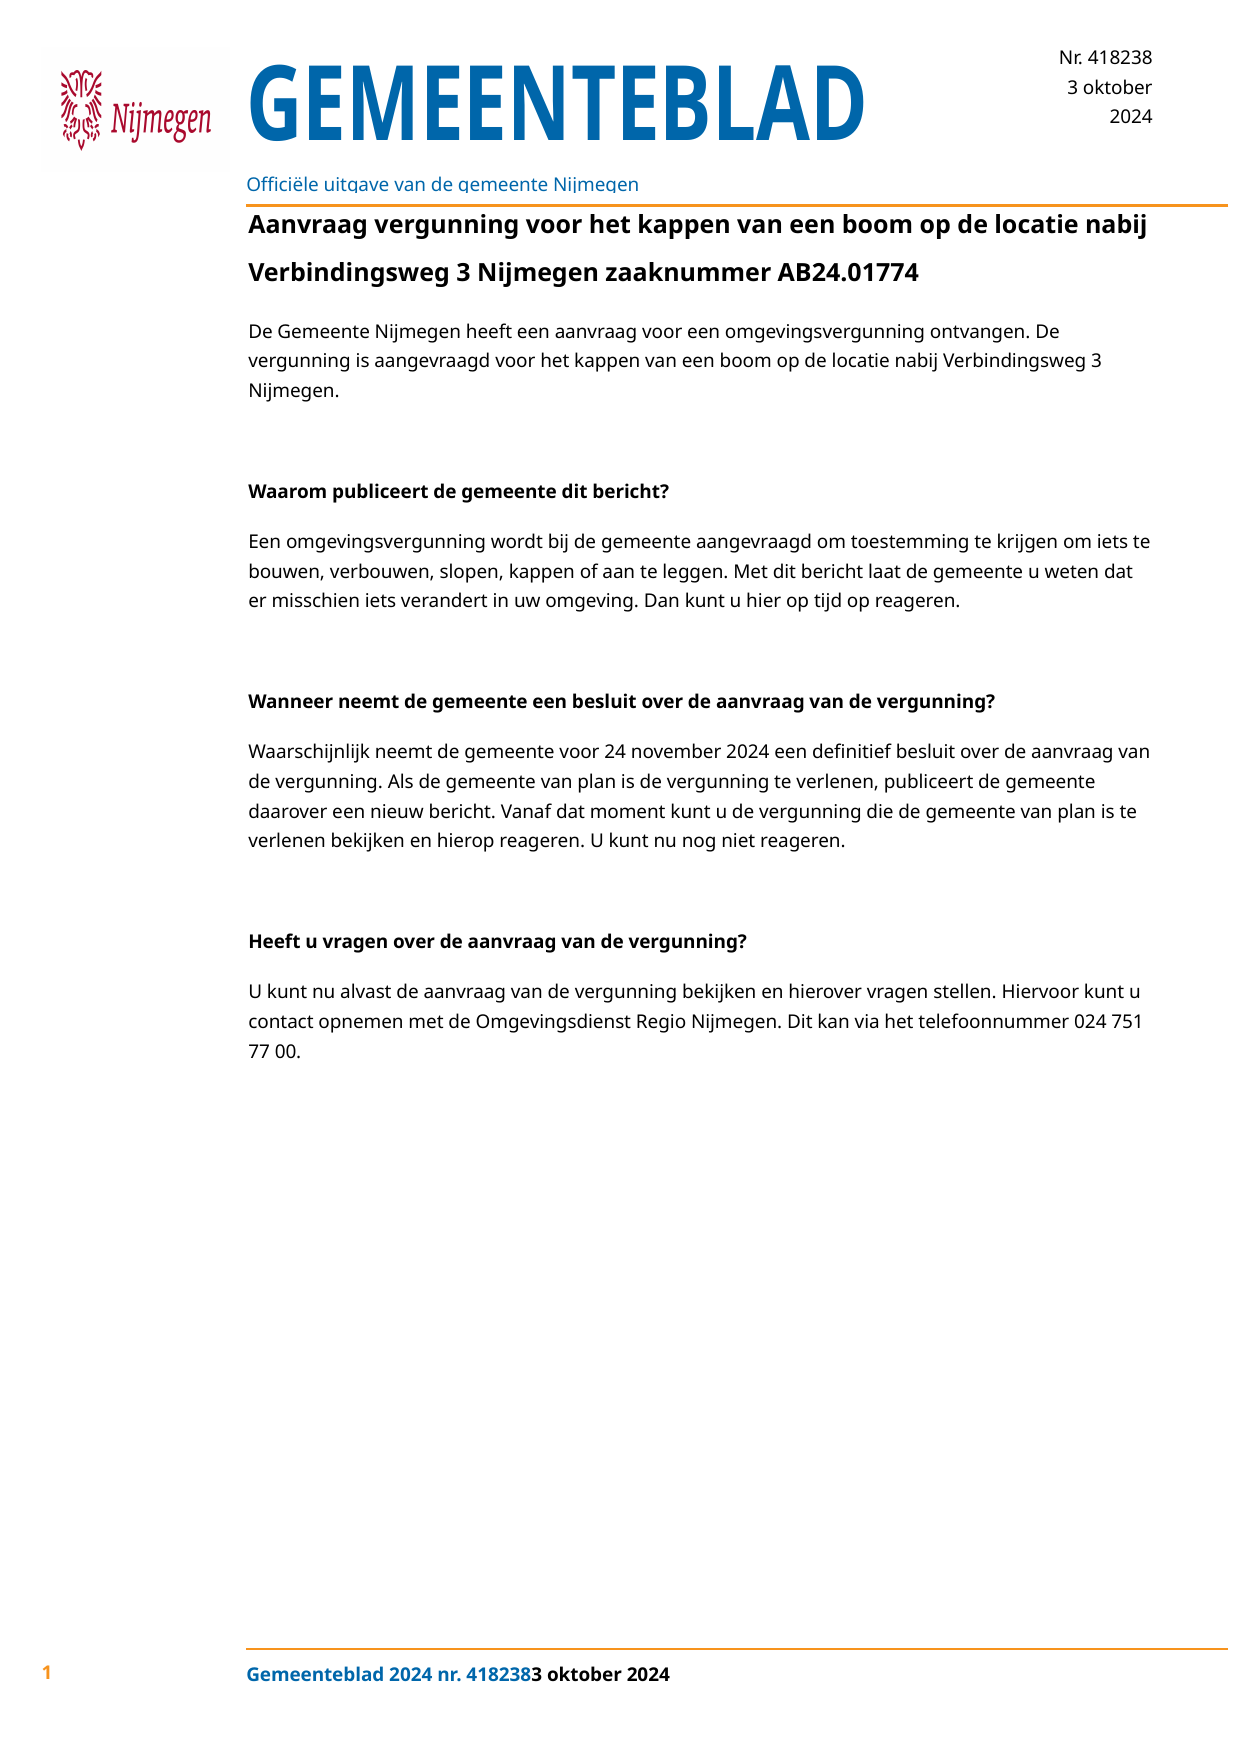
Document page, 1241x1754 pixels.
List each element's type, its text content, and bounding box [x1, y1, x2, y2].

text U kunt nu alvast de aanvraag van de vergunning bekijken en hierover vragen stellen. Hiervoor kunt u contact opnemen met de Omgevingsdienst Regio Nijmegen. Dit kan via het telefoonnummer 024 751 77 00. [248, 979, 1152, 1064]
text De Gemeente Nijmegen heeft een aanvraag voor een omgevingsvergunning ontvangen. De vergunning is aangevraagd voor het kappen van een boom op de locatie nabij Verbindingsweg 3 Nijmegen. [248, 318, 1152, 403]
text Een omgevingsvergunning wordt bij de gemeente aangevraagd om toestemming te krijgen om iets te bouwen, verbouwen, slopen, kappen of aan te leggen. Met dit bericht laat de gemeente u weten dat er misschien iets verandert in uw omgeving. Dan kunt u hier op tijd op reageren. [248, 528, 1152, 613]
picture [41, 47, 231, 172]
text Waarschijnlijk neemt de gemeente voor 24 november 2024 een definitief besluit over de aanvraag van de vergunning. Als de gemeente van plan is de vergunning te verlenen, publiceert de gemeente daarover een nieuw bericht. Vanaf dat moment kunt u de vergunning die de gemeente van plan is te verlenen bekijken en hierop reageren. U kunt nu nog niet reageren. [248, 739, 1152, 853]
text Wanneer neemt de gemeente een besluit over de aanvraag van de vergunning? [248, 688, 1152, 714]
text Aanvraag vergunning voor het kappen van een boom op de locatie nabij Verbindingsweg 3 Nijmegen zaaknummer AB24.01774 [248, 207, 1152, 288]
text Waarom publiceert de gemeente dit bericht? [248, 478, 1152, 504]
text Heeft u vragen over de aanvraag van de vergunning? [248, 928, 1152, 954]
